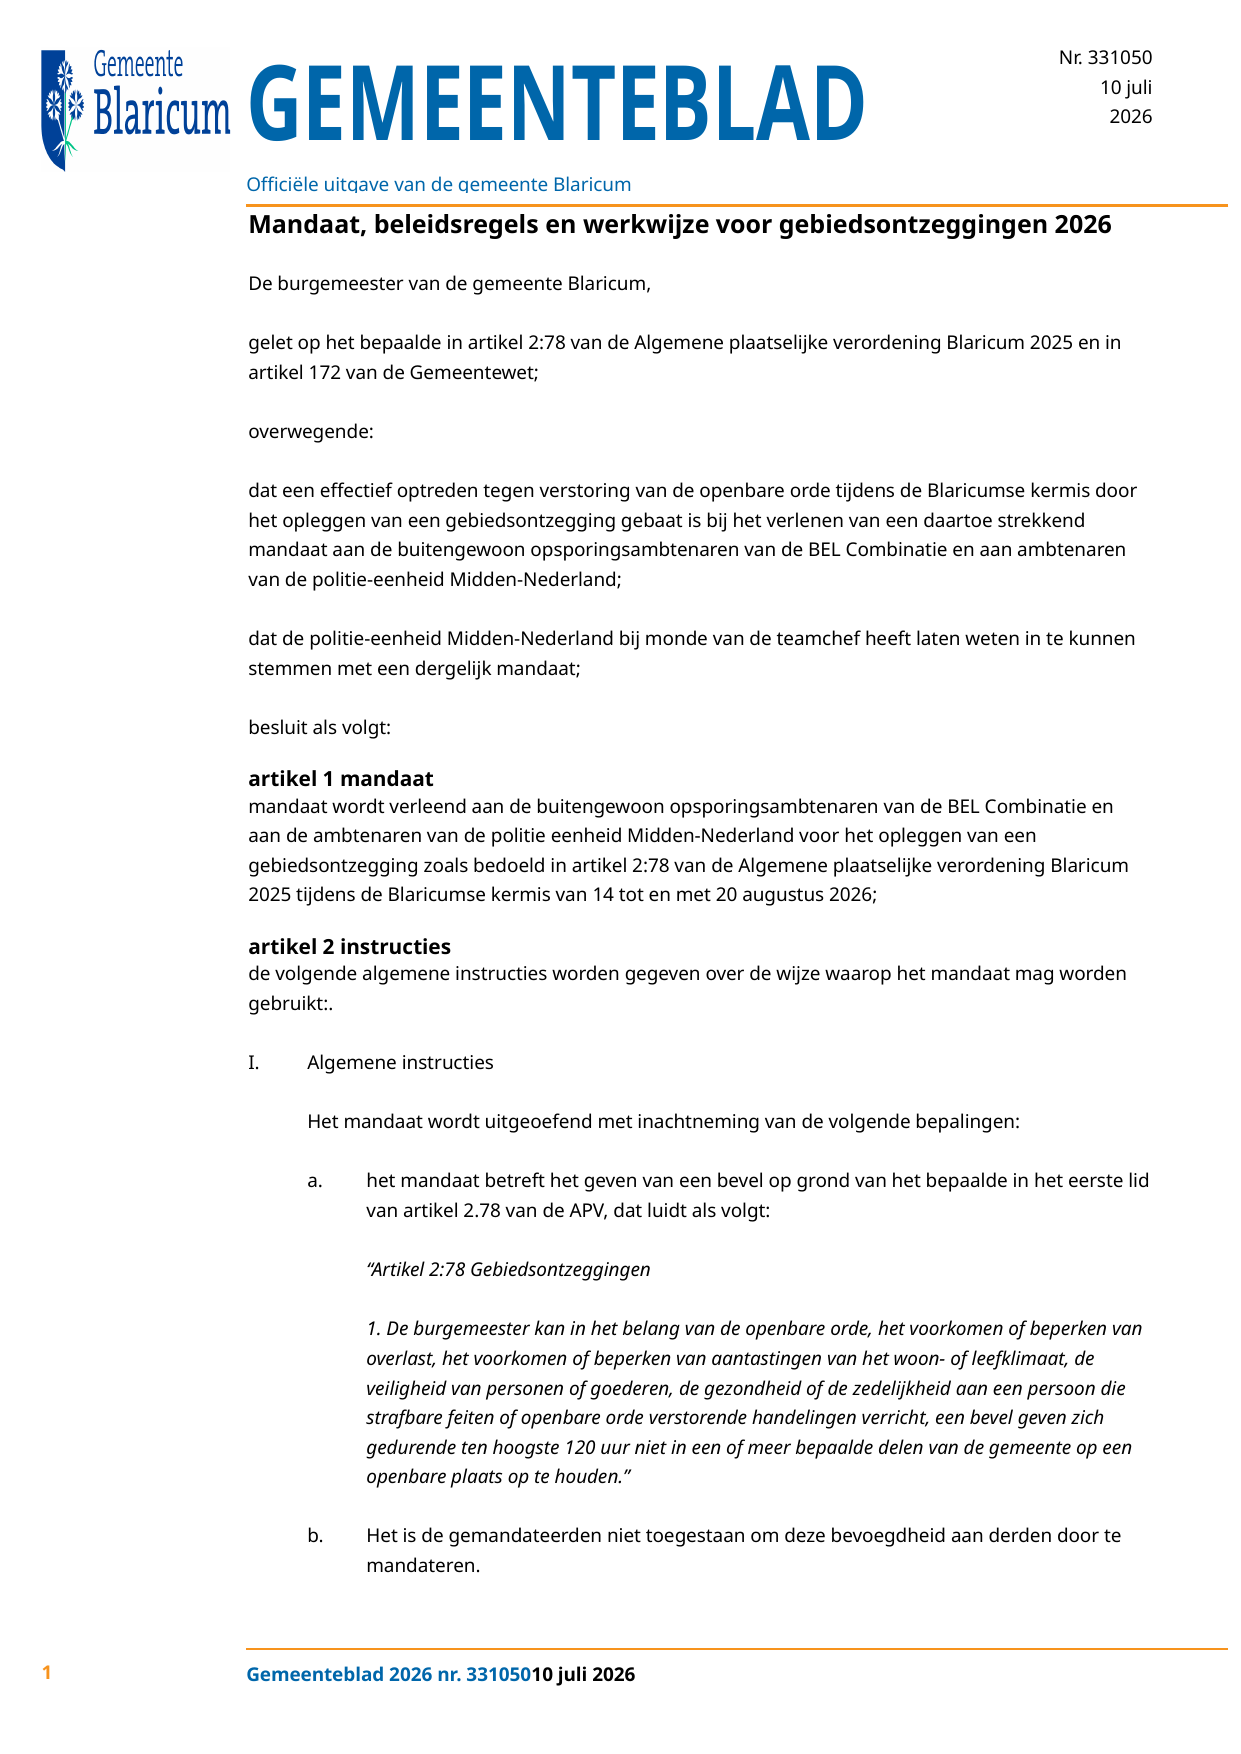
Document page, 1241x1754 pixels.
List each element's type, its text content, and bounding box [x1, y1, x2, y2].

text artikel 1 mandaat [248, 764, 1152, 793]
text gelet op het bepaalde in artikel 2:78 van de Algemene plaatselijke verordening Blaricum 2025 en in artikel 172 van de Gemeentewet; [248, 329, 1152, 385]
text dat de politie-eenheid Midden-Nederland bij monde van de teamchef heeft laten weten in te kunnen stemmen met een dergelijk mandaat; [248, 625, 1152, 681]
list Het is de gemandateerden niet toegestaan om deze bevoegdheid aan derden door te mandateren. [307, 1523, 1152, 1578]
picture [41, 47, 231, 172]
text overwegende: [248, 418, 1152, 444]
text de volgende algemene instructies worden gegeven over de wijze waarop het mandaat mag worden gebruikt:. [248, 961, 1152, 1016]
text besluit als volgt: [248, 714, 1152, 740]
list Het mandaat wordt uitgeoefend met inachtneming van de volgende bepalingen: [248, 1108, 1152, 1134]
text mandaat wordt verleend aan de buitengewoon opsporingsambtenaren van de BEL Combinatie en aan de ambtenaren van de politie eenheid Midden-Nederland voor het opleggen van een gebiedsontzegging zoals bedoeld in artikel 2:78 van de Algemene plaatselijke verordening Blaricum 2025 tijdens de Blaricumse kermis van 14 tot en met 20 augustus 2026; [248, 793, 1152, 907]
text dat een effectief optreden tegen verstoring van de openbare orde tijdens de Blaricumse kermis door het opleggen van een gebiedsontzegging gebaat is bij het verlenen van een daartoe strekkend mandaat aan de buitengewoon opsporingsambtenaren van de BEL Combinatie en aan ambtenaren van de politie-eenheid Midden-Nederland; [248, 477, 1152, 592]
list Algemene instructies [248, 1049, 1152, 1075]
text De burgemeester van de gemeente Blaricum, [248, 270, 1152, 296]
text artikel 2 instructies [248, 932, 1152, 961]
list 1. De burgemeester kan in het belang van de openbare orde, het voorkomen of beperken van overlast, het voorkomen of beperken van aantastingen van het woon- of leefklimaat, de veiligheid van personen of goederen, de gezondheid of de zedelijkheid aan een persoon die strafbare feiten of openbare orde verstorende handelingen verricht, een bevel geven zich gedurende ten hoogste 120 uur niet in een of meer bepaalde delen van de gemeente op een openbare plaats op te houden.” [307, 1316, 1152, 1489]
list het mandaat betreft het geven van een bevel op grond van het bepaalde in het eerste lid van artikel 2.78 van de APV, dat luidt als volgt: [307, 1168, 1152, 1223]
text Mandaat, beleidsregels en werkwijze voor gebiedsontzeggingen 2026 [248, 207, 1152, 241]
list “Artikel 2:78 Gebiedsontzeggingen [307, 1256, 1152, 1282]
